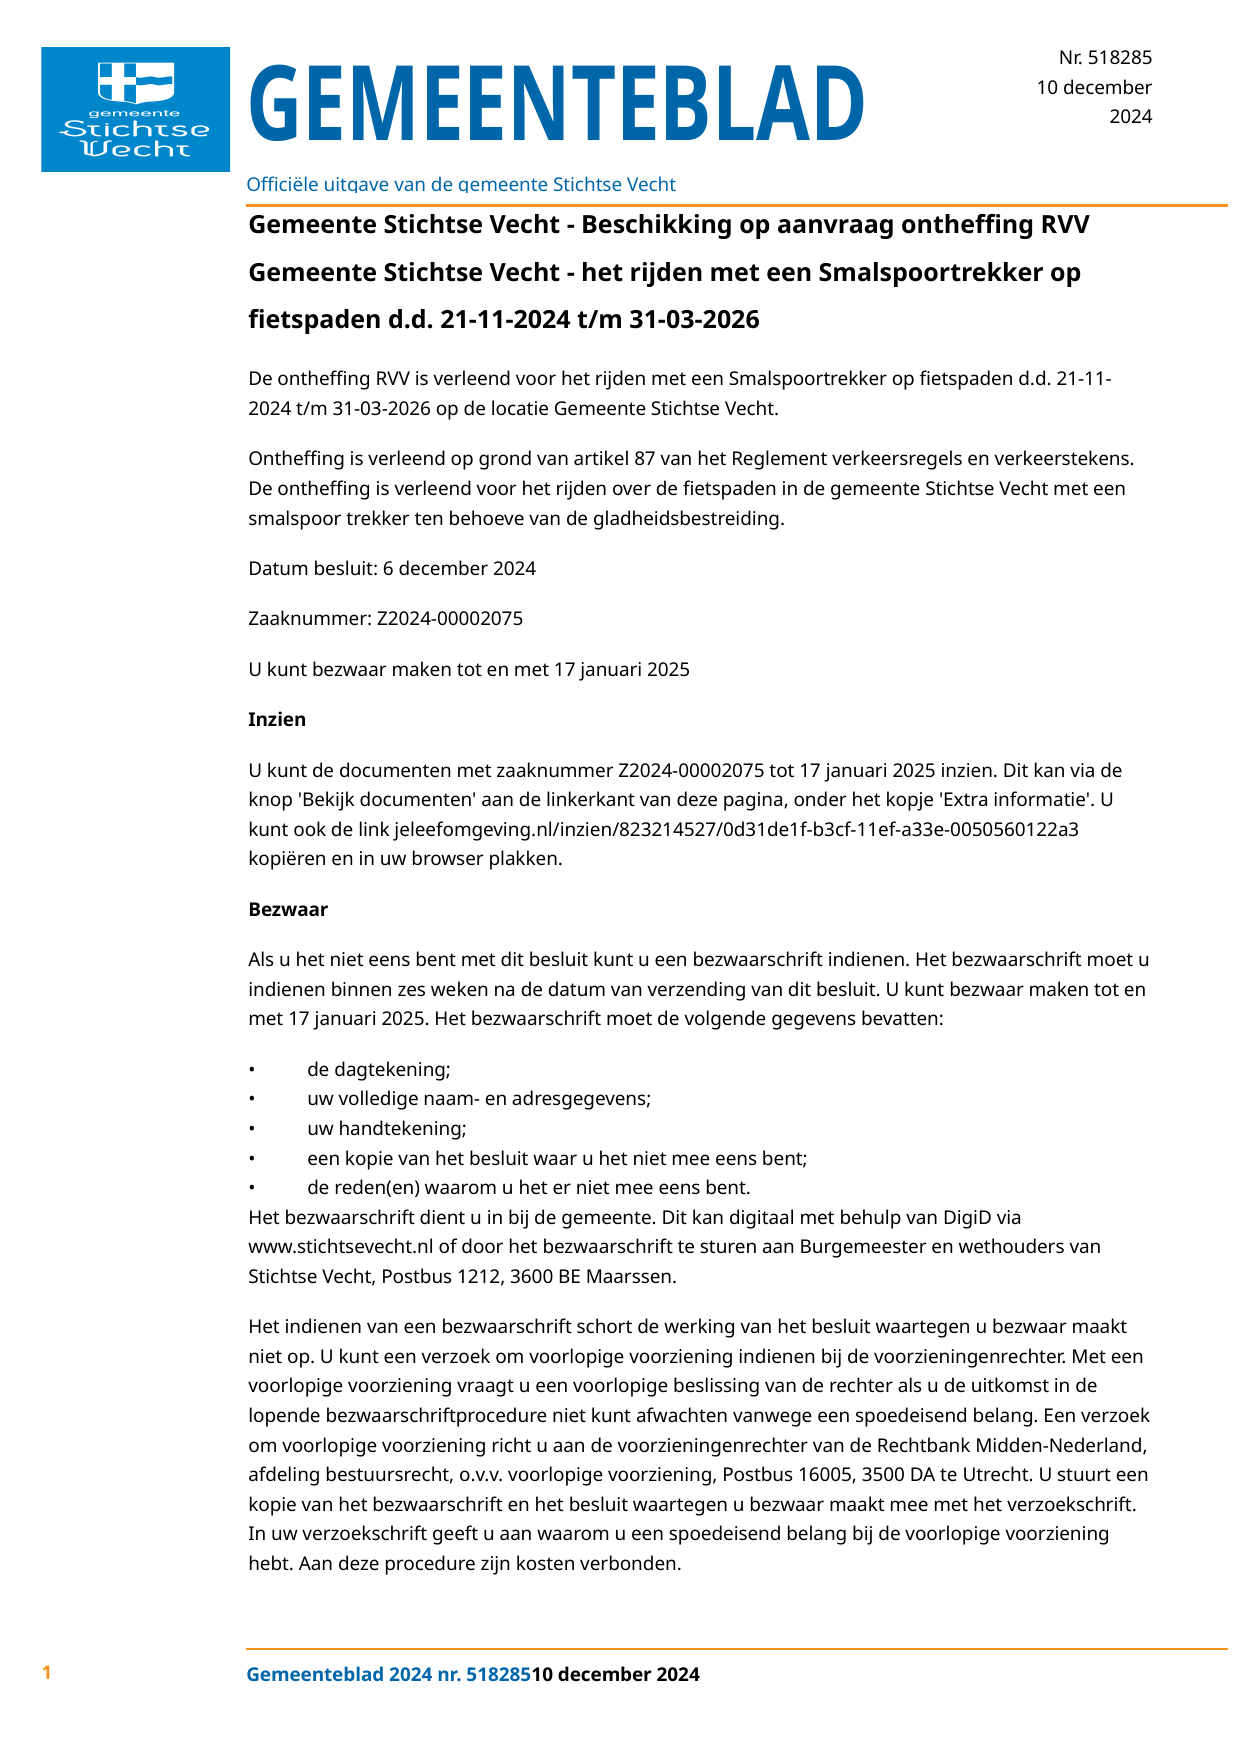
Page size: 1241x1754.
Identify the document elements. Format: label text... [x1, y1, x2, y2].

picture [137, 63, 174, 103]
list de dagtekening; [248, 1056, 1152, 1082]
text Het bezwaarschrift dient u in bij de gemeente. Dit kan digitaal met behulp van DigiD via www.stichtsevecht.nl of door het bezwaarschrift te sturen aan Burgemeester en wethouders van Stichtse Vecht, Postbus 1212, 3600 BE Maarssen. [248, 1204, 1152, 1289]
text Inzien [248, 706, 1152, 732]
text Het indienen van een bezwaarschrift schort de werking van het besluit waartegen u bezwaar maakt niet op. U kunt een verzoek om voorlopige voorziening indienen bij de voorzieningenrechter. Met een voorlopige voorziening vraagt u een voorlopige beslissing van de rechter als u de uitkomst in de lopende bezwaarschriftprocedure niet kunt afwachten vanwege een spoedeisend belang. Een verzoek om voorlopige voorziening richt u aan de voorzieningenrechter van de Rechtbank Midden-Nederland, afdeling bestuursrecht, o.v.v. voorlopige voorziening, Postbus 16005, 3500 DA te Utrecht. U stuurt een kopie van het bezwaarschrift en het besluit waartegen u bezwaar maakt mee met het verzoekschrift. In uw verzoekschrift geeft u aan waarom u een spoedeisend belang bij de voorlopige voorziening hebt. Aan deze procedure zijn kosten verbonden. [248, 1313, 1152, 1576]
list uw volledige naam- en adresgegevens; [248, 1086, 1152, 1111]
text Gemeente Stichtse Vecht - Beschikking op aanvraag ontheffing RVV Gemeente Stichtse Vecht - het rijden met een Smalspoortrekker op fietspaden d.d. 21-11-2024 t/m 31-03-2026 [248, 207, 1152, 336]
list een kopie van het besluit waar u het niet mee eens bent; [248, 1145, 1152, 1170]
text U kunt de documenten met zaaknummer Z2024-00002075 tot 17 januari 2025 inzien. Dit kan via de knop 'Bekijk documenten' aan de linkerkant van deze pagina, onder het kopje 'Extra informatie'. U kunt ook de link jeleefomgeving.nl/inzien/823214527/0d31de1f-b3cf-11ef-a33e-0050560122a3 kopiëren en in uw browser plakken. [248, 757, 1152, 871]
list de reden(en) waarom u het er niet mee eens bent. [248, 1174, 1152, 1200]
text De ontheffing RVV is verleend voor het rijden met een Smalspoortrekker op fietspaden d.d. 21-11-2024 t/m 31-03-2026 op de locatie Gemeente Stichtse Vecht. [248, 366, 1152, 421]
list uw handtekening; [248, 1115, 1152, 1141]
text Datum besluit: 6 december 2024 [248, 555, 1152, 581]
text Als u het niet eens bent met dit besluit kunt u een bezwaarschrift indienen. Het bezwaarschrift moet u indienen binnen zes weken na de datum van verzending van dit besluit. U kunt bezwaar maken tot en met 17 januari 2025. Het bezwaarschrift moet de volgende gegevens bevatten: [248, 946, 1152, 1031]
text Bezwaar [248, 896, 1152, 922]
picture [99, 63, 135, 101]
text U kunt bezwaar maken tot en met 17 januari 2025 [248, 656, 1152, 682]
text Zaaknummer: Z2024-00002075 [248, 606, 1152, 631]
text Ontheffing is verleend op grond van artikel 87 van het Reglement verkeersregels en verkeerstekens. De ontheffing is verleend voor het rijden over de fietspaden in de gemeente Stichtse Vecht met een smalspoor trekker ten behoeve van de gladheidsbestreiding. [248, 446, 1152, 530]
